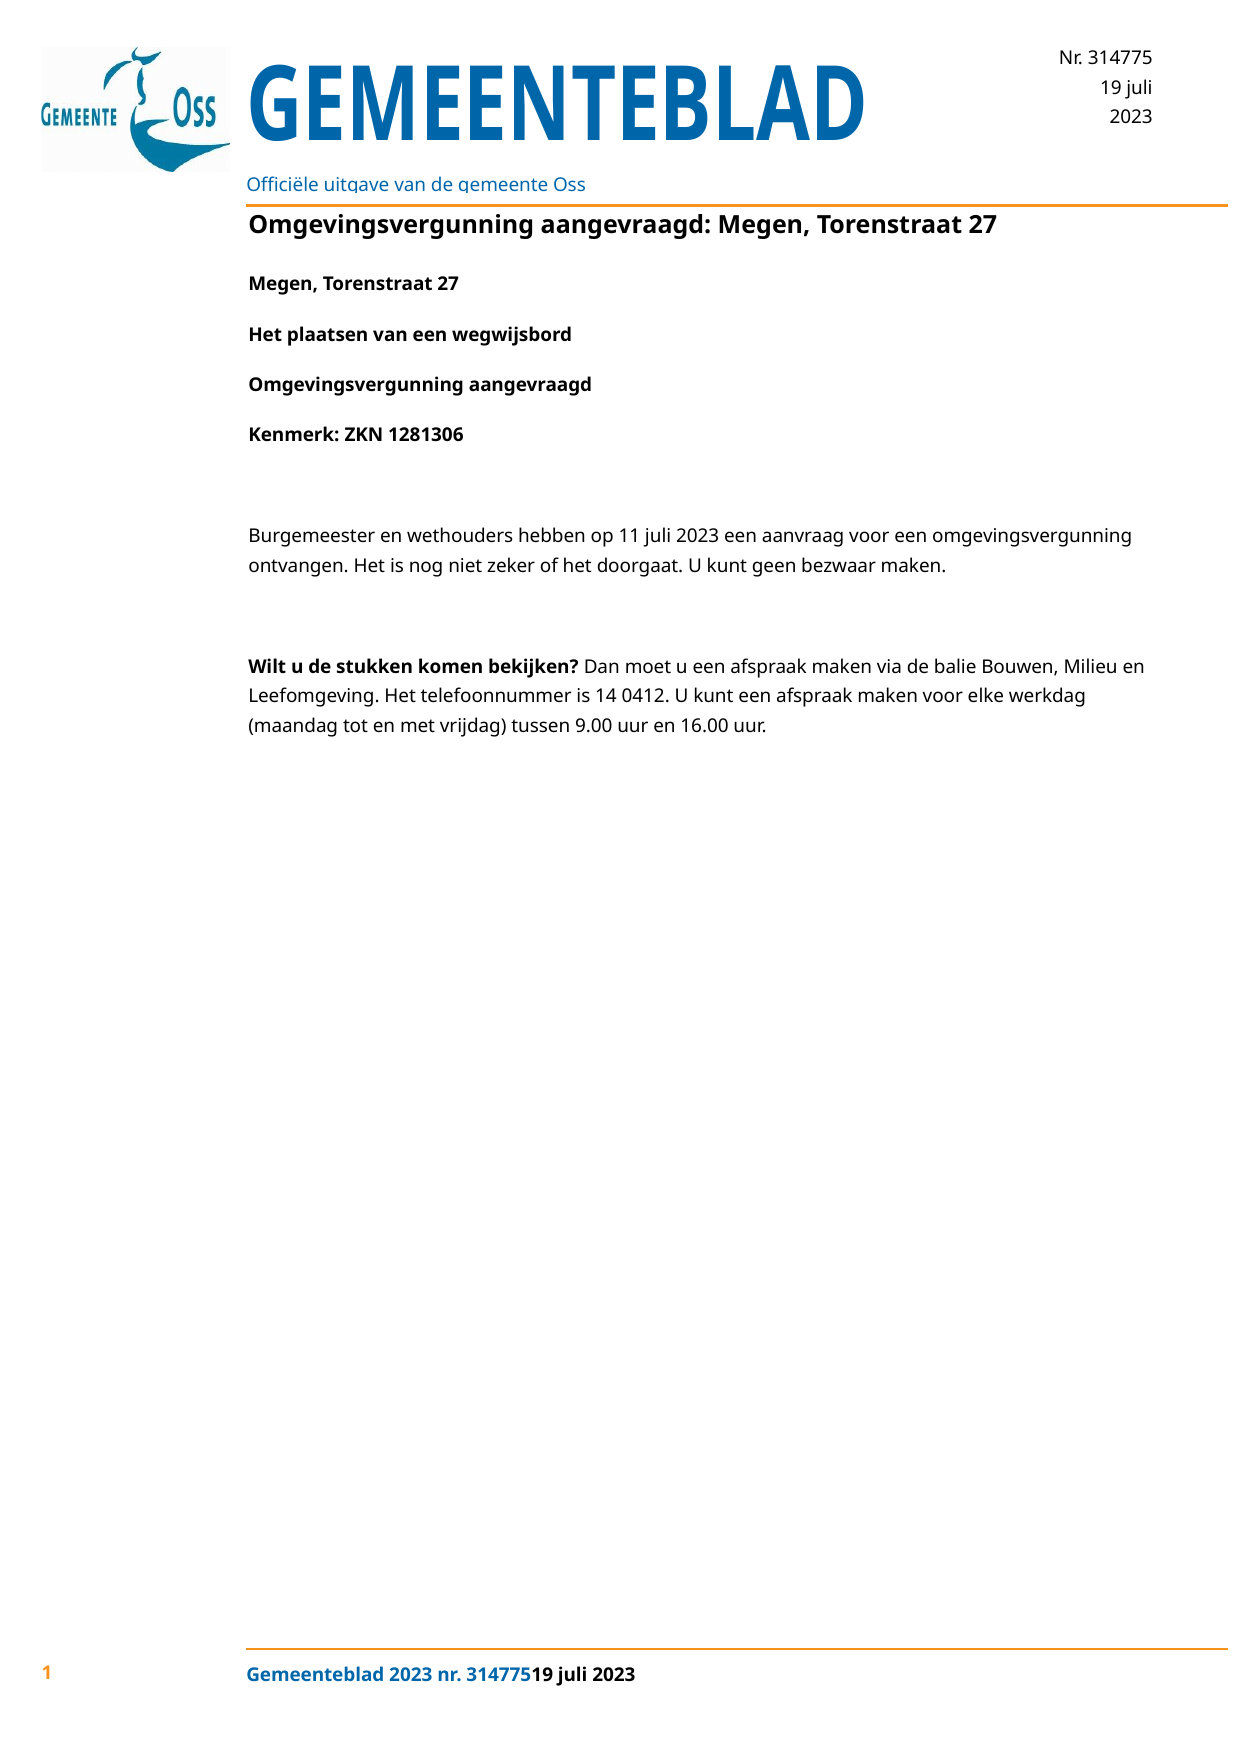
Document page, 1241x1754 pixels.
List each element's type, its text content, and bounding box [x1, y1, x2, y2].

text Het plaatsen van een wegwijsbord [248, 321, 1152, 346]
text Burgemeester en wethouders hebben op 11 juli 2023 een aanvraag voor een omgevingsvergunning ontvangen. Het is nog niet zeker of het doorgaat. U kunt geen bezwaar maken. [248, 522, 1152, 578]
text Kenmerk: ZKN 1281306 [248, 422, 1152, 447]
text Megen, Torenstraat 27 [248, 270, 1152, 296]
picture [41, 47, 231, 172]
text Omgevingsvergunning aangevraagd: Megen, Torenstraat 27 [248, 207, 1152, 241]
text Wilt u de stukken komen bekijken? Dan moet u een afspraak maken via de balie Bouwen, Milieu en Leefomgeving. Het telefoonnummer is 14 0412. U kunt een afspraak maken voor elke werkdag (maandag tot en met vrijdag) tussen 9.00 uur en 16.00 uur. [248, 653, 1152, 738]
text Omgevingsvergunning aangevraagd [248, 371, 1152, 397]
